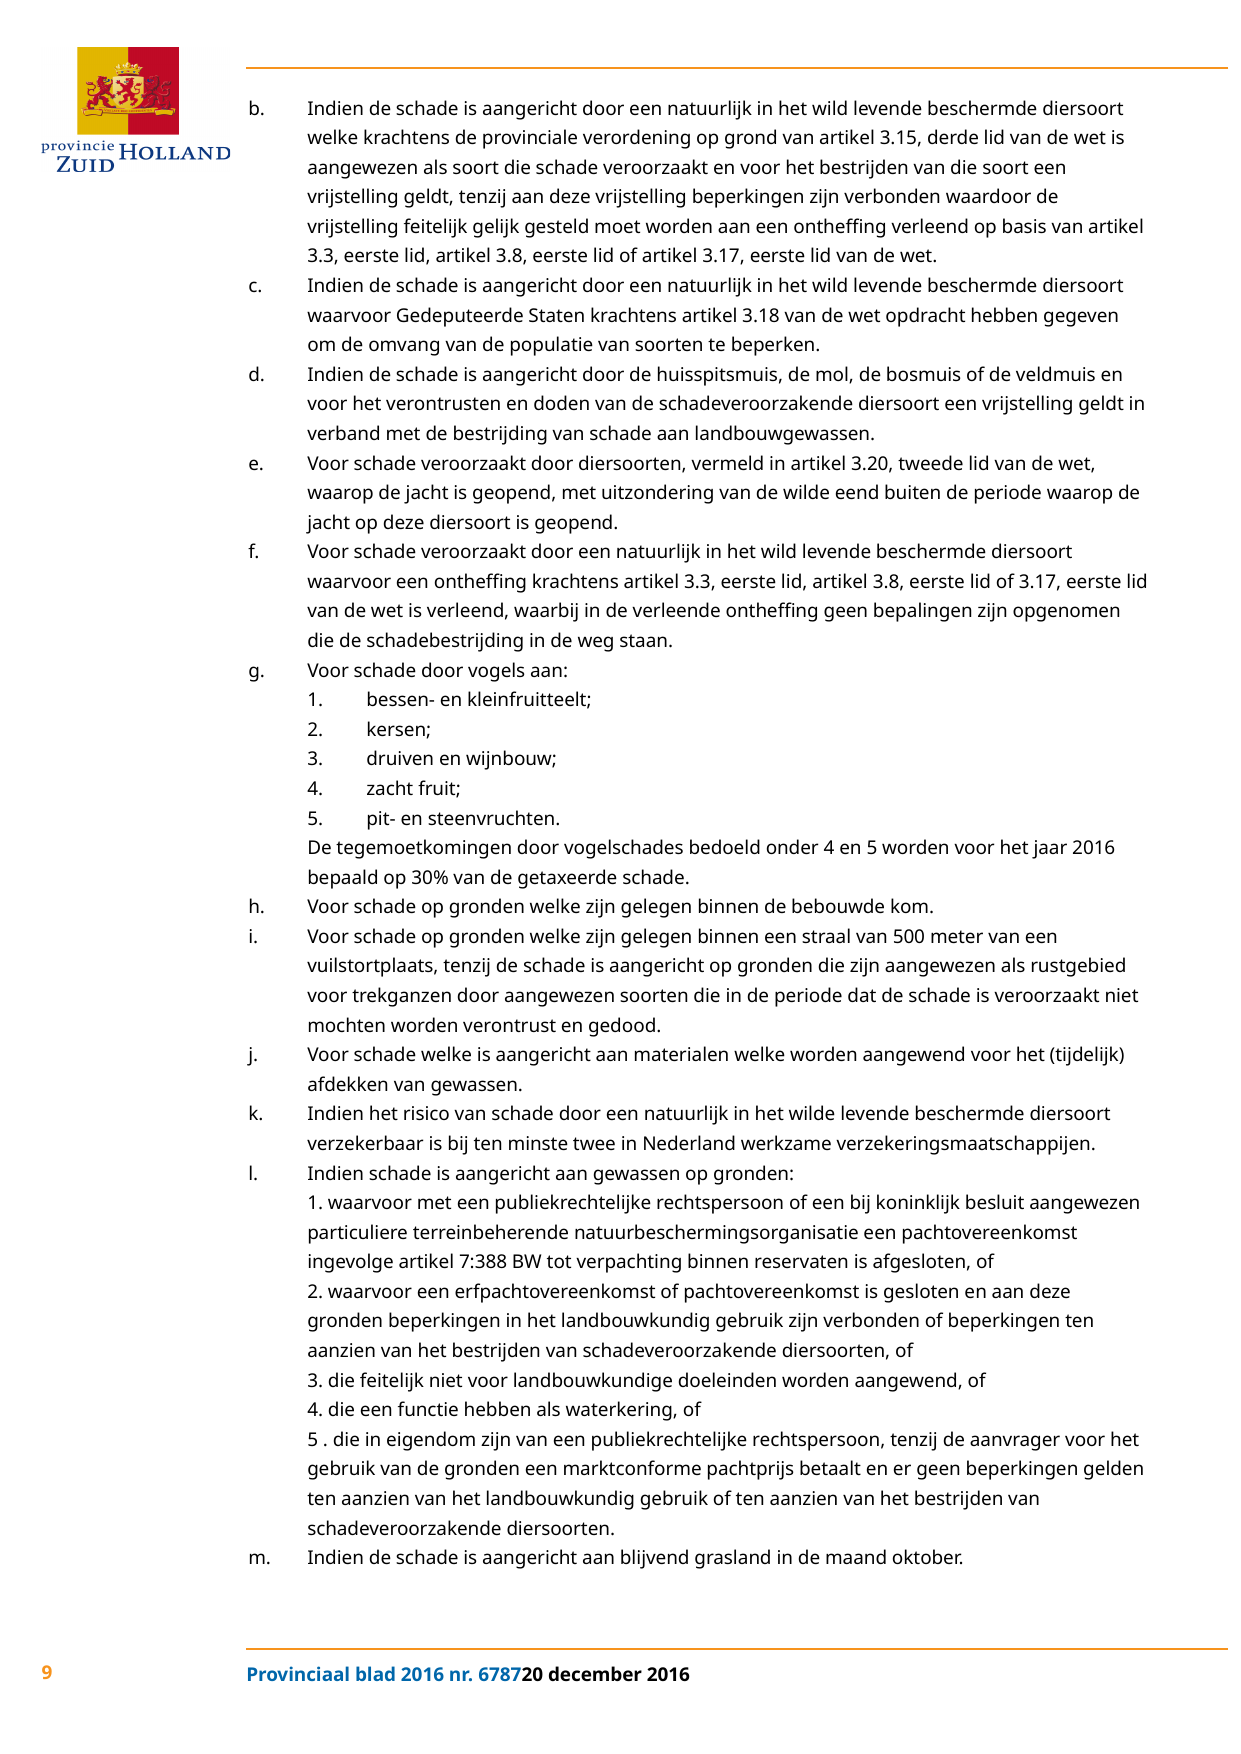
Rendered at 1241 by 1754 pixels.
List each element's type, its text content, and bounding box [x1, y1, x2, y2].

list Voor schade welke is aangericht aan materialen welke worden aangewend voor het (tijdelijk) afdekken van gewassen. [248, 1041, 1152, 1097]
list pit- en steenvruchten. [307, 805, 1152, 831]
list Indien de schade is aangericht door een natuurlijk in het wild levende beschermde diersoort waarvoor Gedeputeerde Staten krachtens artikel 3.18 van de wet opdracht hebben gegeven om de omvang van de populatie van soorten te beperken. [248, 272, 1152, 357]
list 4. die een functie hebben als waterkering, of [248, 1396, 1152, 1422]
list Indien de schade is aangericht door de huisspitsmuis, de mol, de bosmuis of de veldmuis en voor het verontrusten en doden van de schadeveroorzakende diersoort een vrijstelling geldt in verband met de bestrijding van schade aan landbouwgewassen. [248, 361, 1152, 446]
list Voor schade op gronden welke zijn gelegen binnen de bebouwde kom. [248, 893, 1152, 919]
list Indien de schade is aangericht door een natuurlijk in het wild levende beschermde diersoort welke krachtens de provinciale verordening op grond van artikel 3.15, derde lid van de wet is aangewezen als soort die schade veroorzaakt en voor het bestrijden van die soort een vrijstelling geldt, tenzij aan deze vrijstelling beperkingen zijn verbonden waardoor de vrijstelling feitelijk gelijk gesteld moet worden aan een ontheffing verleend op basis van artikel 3.3, eerste lid, artikel 3.8, eerste lid of artikel 3.17, eerste lid van de wet. [248, 95, 1152, 268]
list Voor schade veroorzaakt door diersoorten, vermeld in artikel 3.20, tweede lid van de wet, waarop de jacht is geopend, met uitzondering van de wilde eend buiten de periode waarop de jacht op deze diersoort is geopend. [248, 450, 1152, 535]
list 2. waarvoor een erfpachtovereenkomst of pachtovereenkomst is gesloten en aan deze gronden beperkingen in het landbouwkundig gebruik zijn verbonden of beperkingen ten aanzien van het bestrijden van schadeveroorzakende diersoorten, of [248, 1278, 1152, 1363]
list Voor schade op gronden welke zijn gelegen binnen een straal van 500 meter van een vuilstortplaats, tenzij de schade is aangericht op gronden die zijn aangewezen als rustgebied voor trekganzen door aangewezen soorten die in de periode dat de schade is veroorzaakt niet mochten worden verontrust en gedood. [248, 923, 1152, 1038]
list Indien de schade is aangericht aan blijvend grasland in de maand oktober. [248, 1544, 1152, 1570]
list bessen- en kleinfruitteelt; [307, 686, 1152, 712]
list 5 . die in eigendom zijn van een publiekrechtelijke rechtspersoon, tenzij de aanvrager voor het gebruik van de gronden een marktconforme pachtprijs betaalt en er geen beperkingen gelden ten aanzien van het landbouwkundig gebruik of ten aanzien van het bestrijden van schadeveroorzakende diersoorten. [248, 1426, 1152, 1541]
list 3. die feitelijk niet voor landbouwkundige doeleinden worden aangewend, of [248, 1367, 1152, 1393]
list Voor schade veroorzaakt door een natuurlijk in het wild levende beschermde diersoort waarvoor een ontheffing krachtens artikel 3.3, eerste lid, artikel 3.8, eerste lid of 3.17, eerste lid van de wet is verleend, waarbij in de verleende ontheffing geen bepalingen zijn opgenomen die de schadebestrijding in de weg staan. [248, 538, 1152, 653]
list zacht fruit; [307, 775, 1152, 801]
list De tegemoetkomingen door vogelschades bedoeld onder 4 en 5 worden voor het jaar 2016 bepaald op 30% van de getaxeerde schade. [248, 834, 1152, 890]
list druiven en wijnbouw; [307, 746, 1152, 771]
list Voor schade door vogels aan: [248, 657, 1152, 683]
list Indien het risico van schade door een natuurlijk in het wilde levende beschermde diersoort verzekerbaar is bij ten minste twee in Nederland werkzame verzekeringsmaatschappijen. [248, 1101, 1152, 1156]
list Indien schade is aangericht aan gewassen op gronden: [248, 1160, 1152, 1186]
list 1. waarvoor met een publiekrechtelijke rechtspersoon of een bij koninklijk besluit aangewezen particuliere terreinbeherende natuurbeschermingsorganisatie een pachtovereenkomst ingevolge artikel 7:388 BW tot verpachting binnen reservaten is afgesloten, of [248, 1189, 1152, 1274]
picture [41, 47, 231, 172]
list kersen; [307, 716, 1152, 742]
